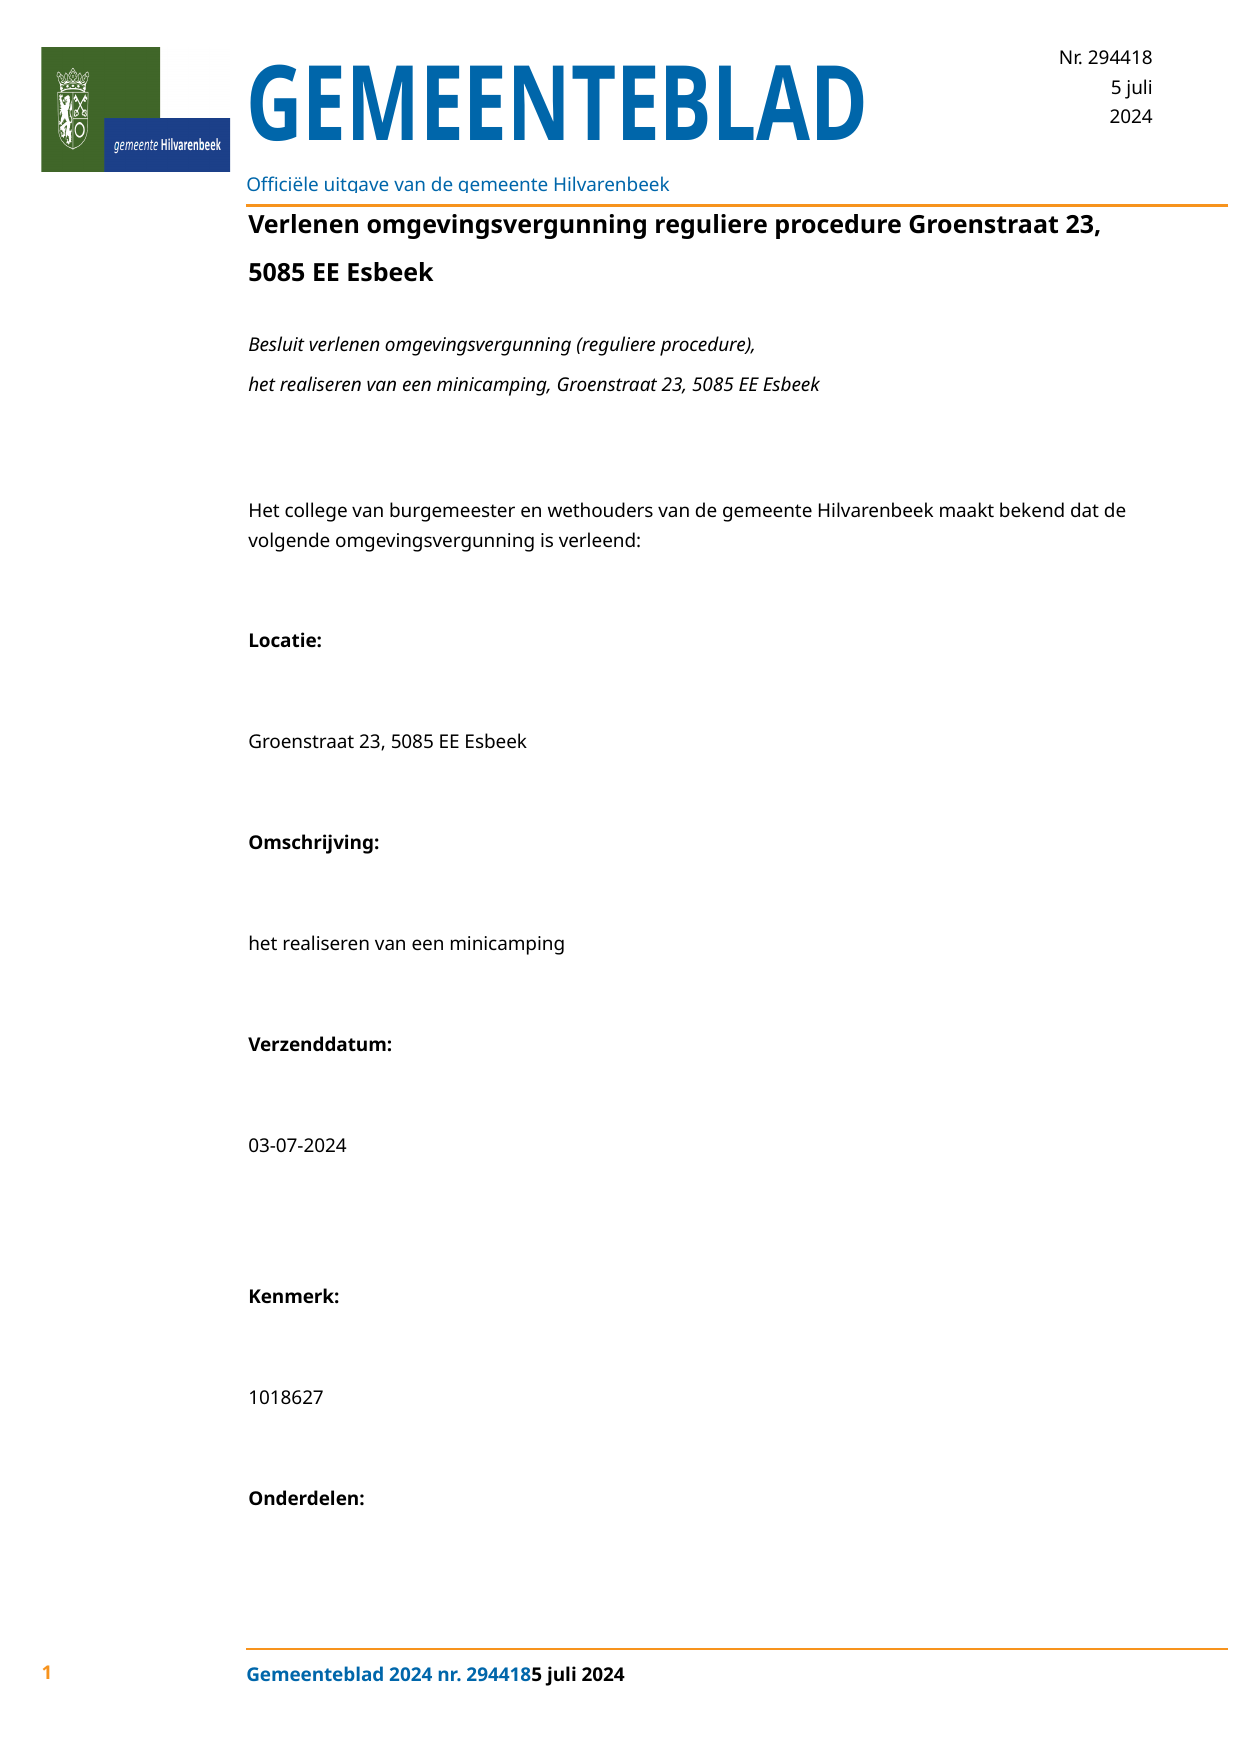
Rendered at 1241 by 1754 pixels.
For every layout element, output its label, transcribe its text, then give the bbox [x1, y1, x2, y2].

text Het college van burgemeester en wethouders van de gemeente Hilvarenbeek maakt bekend dat de volgende omgevingsvergunning is verleend: [248, 497, 1152, 553]
text Besluit verlenen omgevingsvergunning (reguliere procedure), [248, 331, 1152, 357]
text Onderdelen: [248, 1485, 1152, 1511]
text het realiseren van een minicamping [248, 930, 1152, 956]
text Kenmerk: [248, 1283, 1152, 1309]
text Omschrijving: [248, 829, 1152, 855]
text Locatie: [248, 628, 1152, 653]
text Groenstraat 23, 5085 EE Esbeek [248, 728, 1152, 754]
text Verlenen omgevingsvergunning reguliere procedure Groenstraat 23, 5085 EE Esbeek [248, 207, 1152, 288]
picture [41, 47, 231, 172]
text 03-07-2024 [248, 1132, 1152, 1158]
text Verzenddatum: [248, 1031, 1152, 1057]
text het realiseren van een minicamping, Groenstraat 23, 5085 EE Esbeek [248, 371, 1152, 396]
text 1018627 [248, 1384, 1152, 1410]
